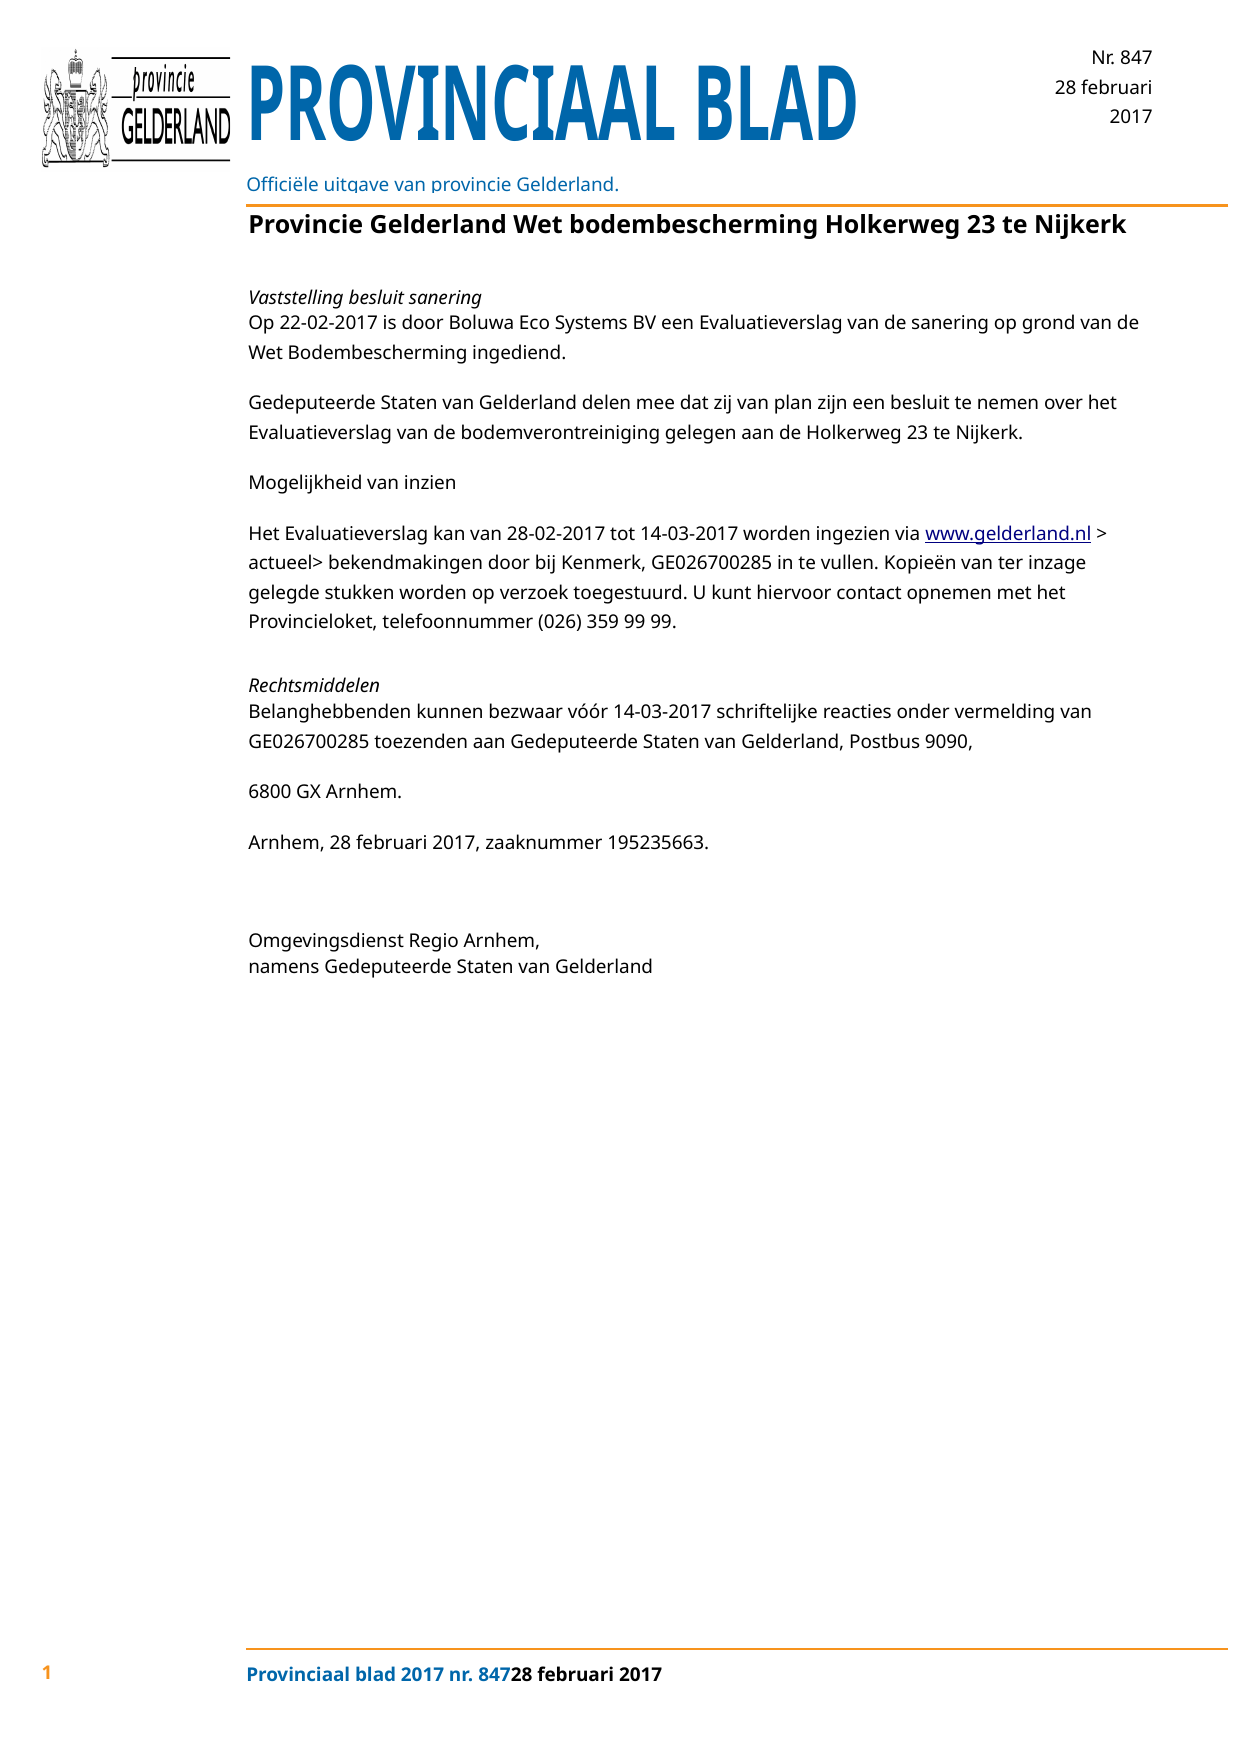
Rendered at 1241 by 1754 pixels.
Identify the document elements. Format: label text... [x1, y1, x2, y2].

text Op 22-02-2017 is door Boluwa Eco Systems BV een Evaluatieverslag van de sanering op grond van de Wet Bodembescherming ingediend. [248, 309, 1152, 365]
text Rechtsmiddelen [248, 673, 1152, 698]
text namens Gedeputeerde Staten van Gelderland [248, 953, 1152, 978]
text Omgevingsdienst Regio Arnhem, [248, 927, 1152, 953]
text Vaststelling besluit sanering [248, 284, 1152, 309]
text Belanghebbenden kunnen bezwaar vóór 14-03-2017 schriftelijke reacties onder vermelding van GE026700285 toezenden aan Gedeputeerde Staten van Gelderland, Postbus 9090, [248, 698, 1152, 754]
text Arnhem, 28 februari 2017, zaaknummer 195235663. [248, 829, 1152, 854]
text Mogelijkheid van inzien [248, 469, 1152, 495]
text 6800 GX Arnhem. [248, 778, 1152, 804]
text Gedeputeerde Staten van Gelderland delen mee dat zij van plan zijn een besluit te nemen over het Evaluatieverslag van de bodemverontreiniging gelegen aan de Holkerweg 23 te Nijkerk. [248, 389, 1152, 445]
text Het Evaluatieverslag kan van 28-02-2017 tot 14-03-2017 worden ingezien via www.gelderland.nl > actueel> bekendmakingen door bij Kenmerk, GE026700285 in te vullen. Kopieën van ter inzage gelegde stukken worden op verzoek toegestuurd. U kunt hiervoor contact opnemen met het Provincieloket, telefoonnummer (026) 359 99 99. [248, 520, 1152, 634]
text Provincie Gelderland Wet bodembescherming Holkerweg 23 te Nijkerk [248, 207, 1152, 241]
picture [41, 47, 231, 172]
